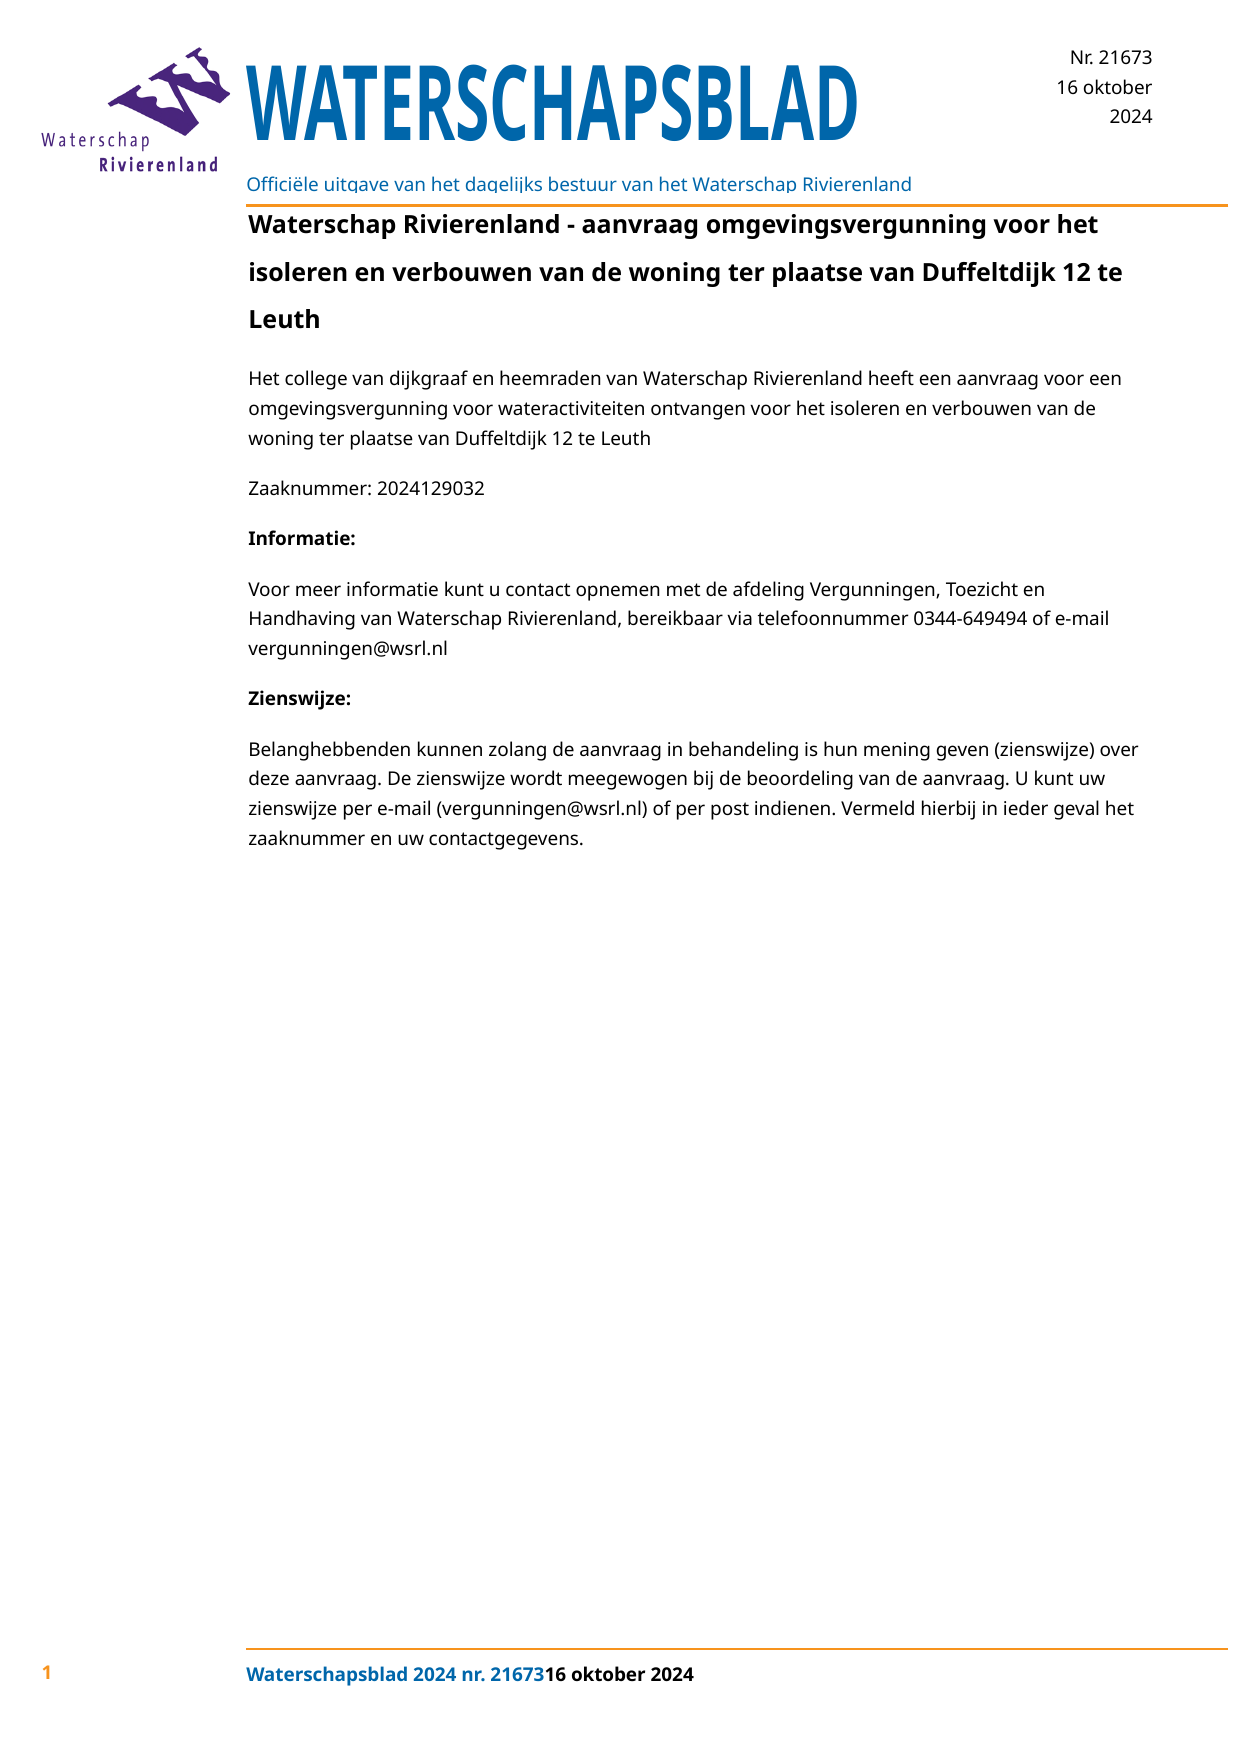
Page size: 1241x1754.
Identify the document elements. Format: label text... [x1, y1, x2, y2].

text Zienswijze: [248, 686, 1152, 711]
picture [41, 47, 231, 172]
text Het college van dijkgraaf en heemraden van Waterschap Rivierenland heeft een aanvraag voor een omgevingsvergunning voor wateractiviteiten ontvangen voor het isoleren en verbouwen van de woning ter plaatse van Duffeltdijk 12 te Leuth [248, 366, 1152, 450]
text Belanghebbenden kunnen zolang de aanvraag in behandeling is hun mening geven (zienswijze) over deze aanvraag. De zienswijze wordt meegewogen bij de beoordeling van de aanvraag. U kunt uw zienswijze per e-mail (vergunningen@wsrl.nl) of per post indienen. Vermeld hierbij in ieder geval het zaaknummer en uw contactgegevens. [248, 736, 1152, 850]
text Voor meer informatie kunt u contact opnemen met de afdeling Vergunningen, Toezicht en Handhaving van Waterschap Rivierenland, bereikbaar via telefoonnummer 0344-649494 of e-mail vergunningen@wsrl.nl [248, 576, 1152, 661]
text Zaaknummer: 2024129032 [248, 475, 1152, 501]
text Informatie: [248, 526, 1152, 551]
text Waterschap Rivierenland - aanvraag omgevingsvergunning voor het isoleren en verbouwen van de woning ter plaatse van Duffeltdijk 12 te Leuth [248, 207, 1152, 336]
